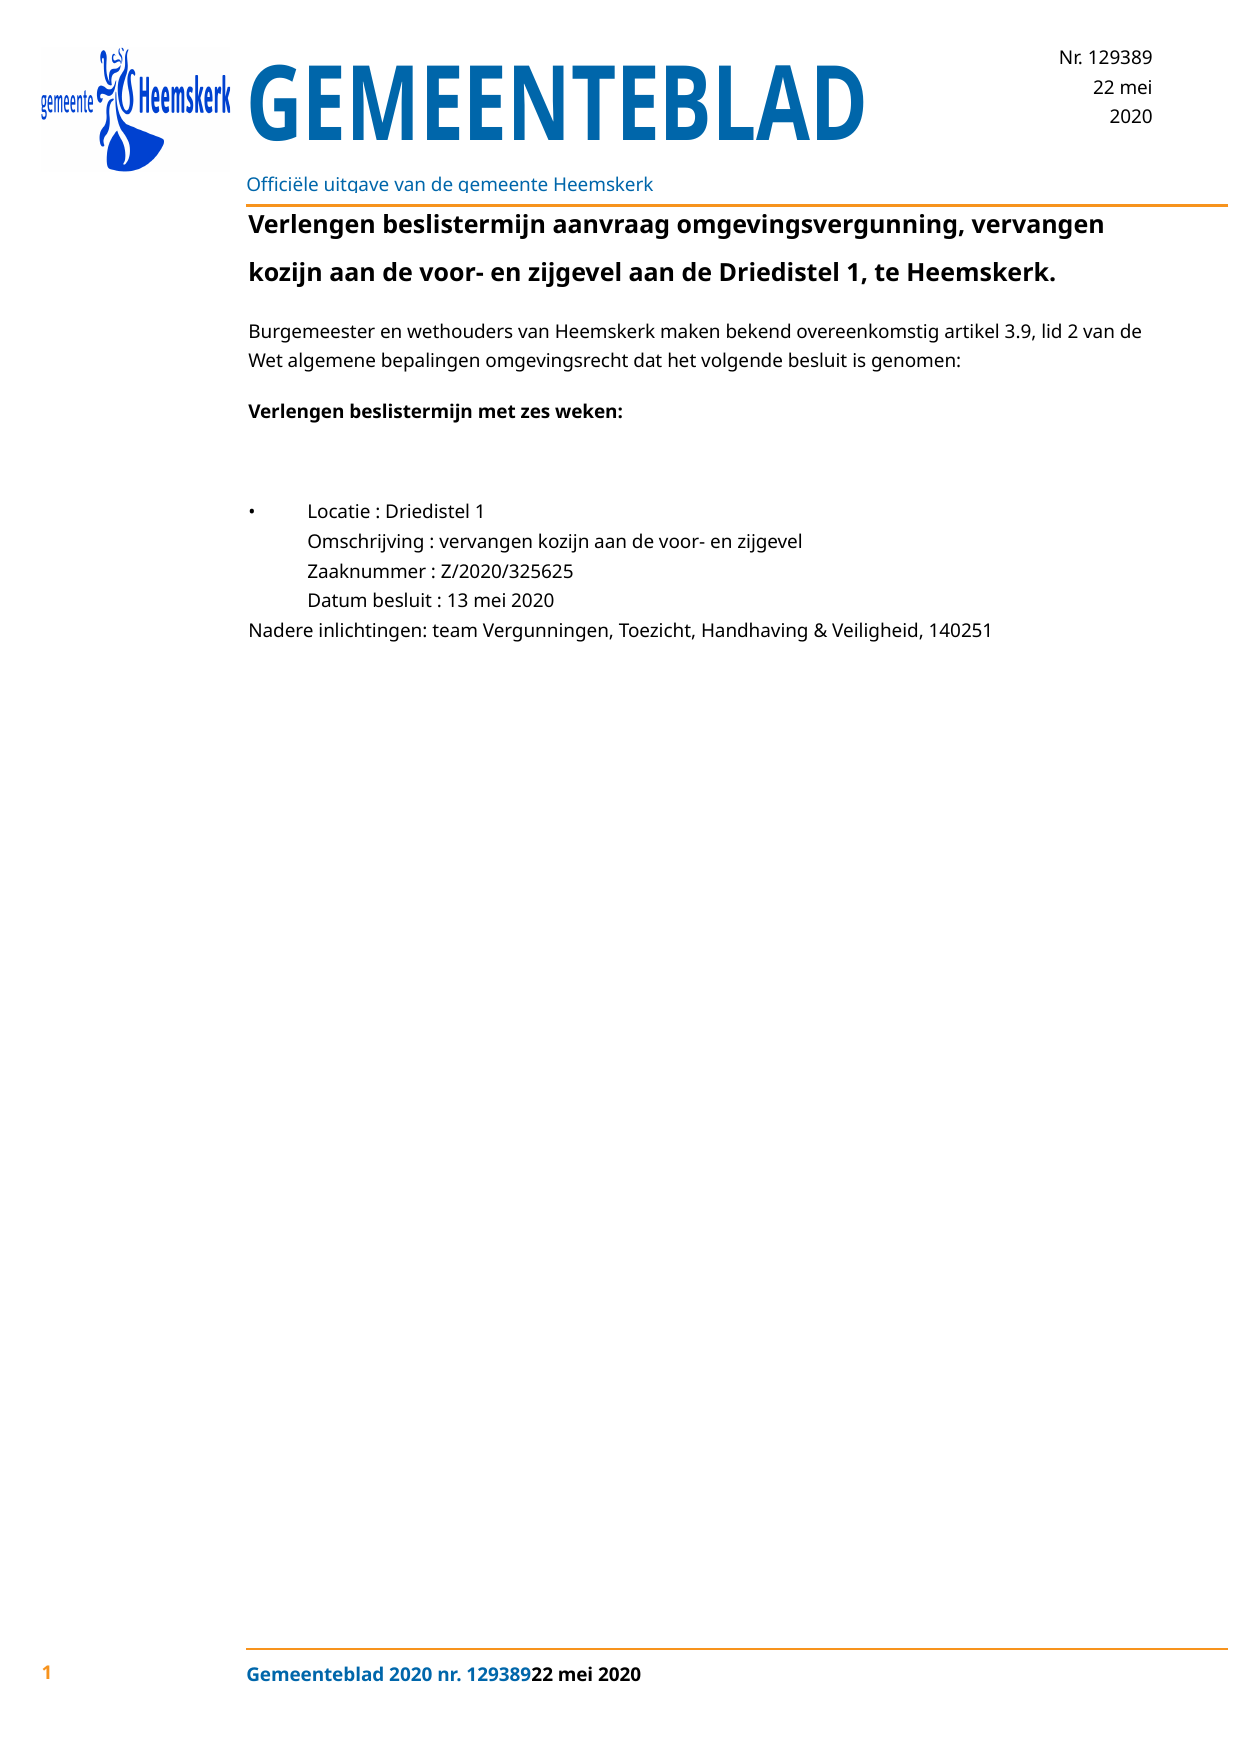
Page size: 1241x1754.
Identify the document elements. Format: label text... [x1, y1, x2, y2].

picture [41, 47, 231, 172]
list Omschrijving : vervangen kozijn aan de voor- en zijgevel [248, 528, 1152, 554]
text Nadere inlichtingen: team Vergunningen, Toezicht, Handhaving & Veiligheid, 140251 [248, 617, 1152, 643]
list Locatie : Driedistel 1 [248, 499, 1152, 524]
text Verlengen beslistermijn aanvraag omgevingsvergunning, vervangen kozijn aan de voor- en zijgevel aan de Driedistel 1, te Heemskerk. [248, 207, 1152, 288]
text Verlengen beslistermijn met zes weken: [248, 398, 1152, 424]
list Datum besluit : 13 mei 2020 [248, 587, 1152, 613]
text Burgemeester en wethouders van Heemskerk maken bekend overeenkomstig artikel 3.9, lid 2 van de Wet algemene bepalingen omgevingsrecht dat het volgende besluit is genomen: [248, 318, 1152, 373]
list Zaaknummer : Z/2020/325625 [248, 558, 1152, 584]
